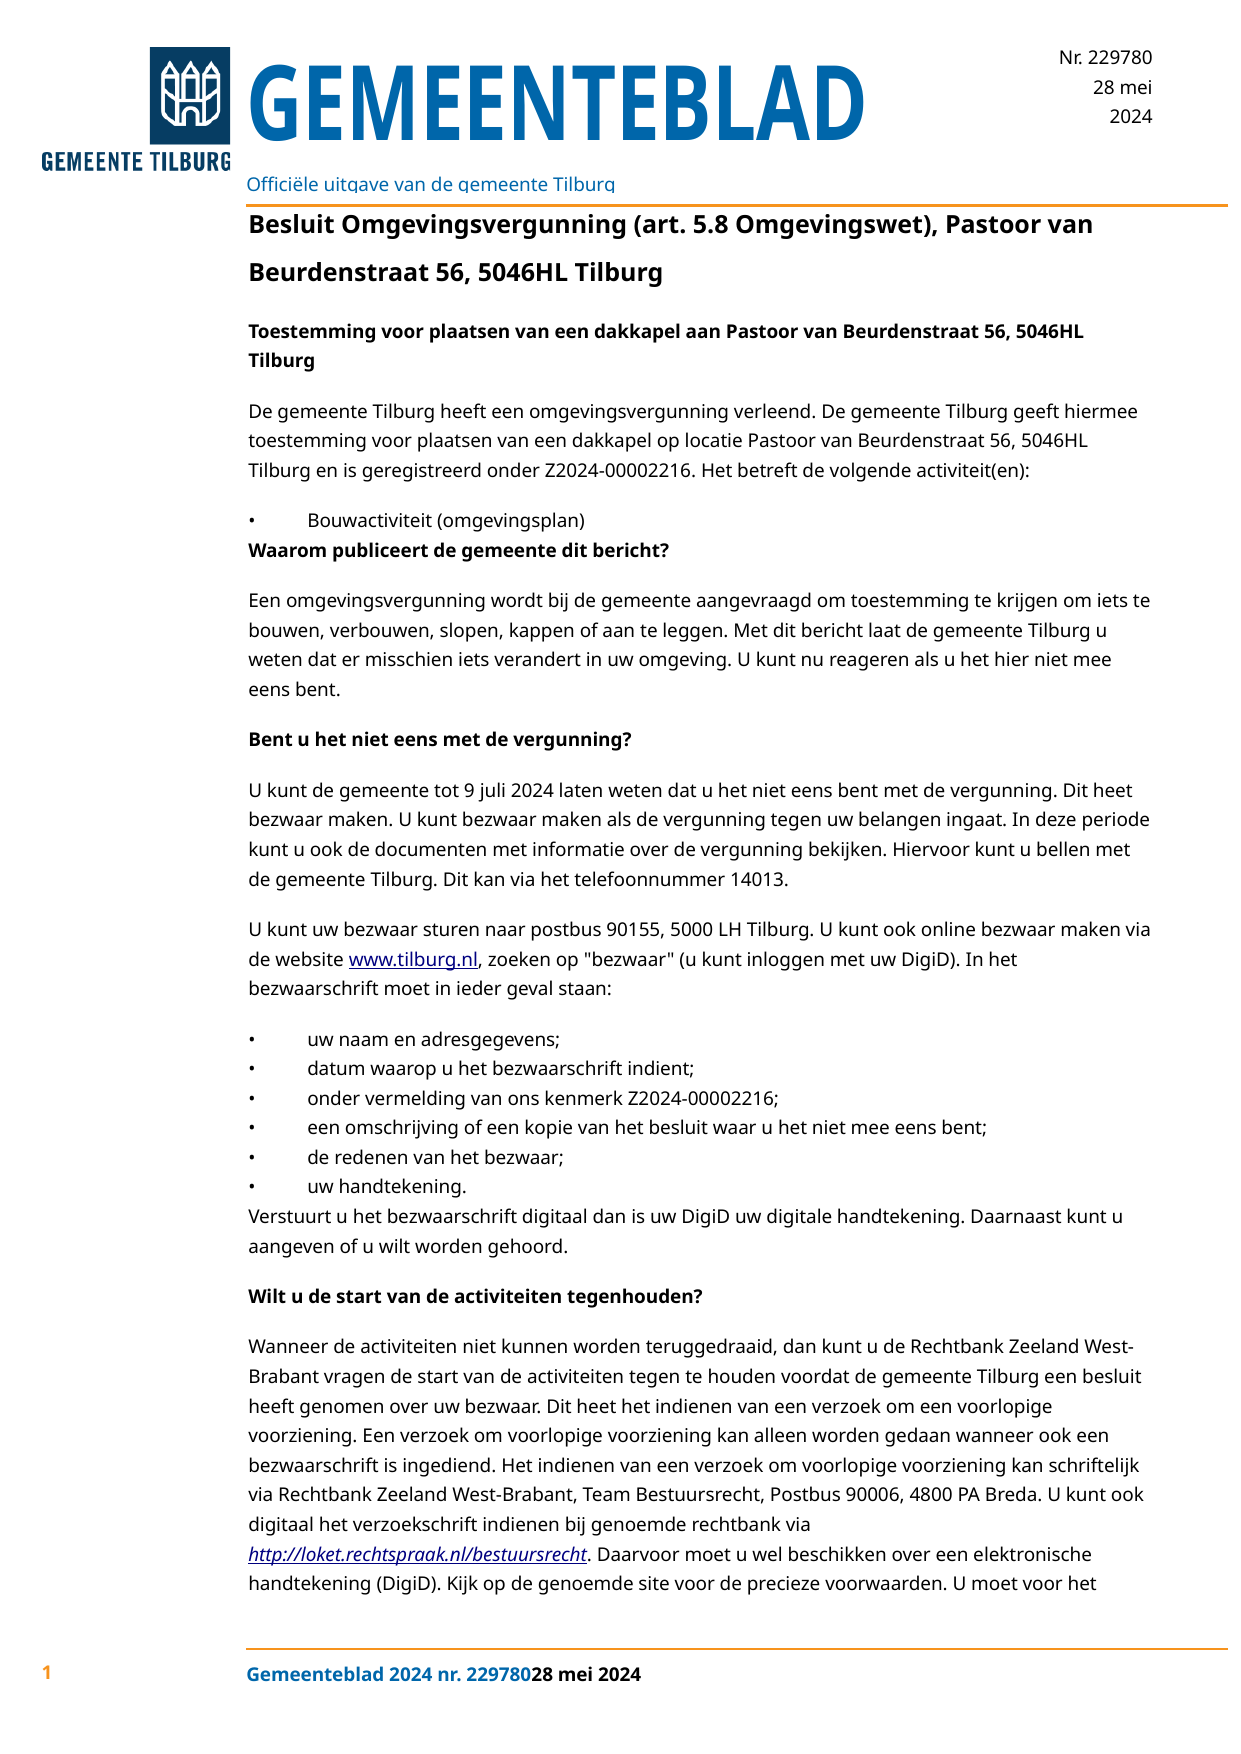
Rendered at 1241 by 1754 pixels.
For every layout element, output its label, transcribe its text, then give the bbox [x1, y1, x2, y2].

text Wilt u de start van de activiteiten tegenhouden? [248, 1283, 1152, 1309]
text Wanneer de activiteiten niet kunnen worden teruggedraaid, dan kunt u de Rechtbank Zeeland West-Brabant vragen de start van de activiteiten tegen te houden voordat de gemeente Tilburg een besluit heeft genomen over uw bezwaar. Dit heet het indienen van een verzoek om een voorlopige voorziening. Een verzoek om voorlopige voorziening kan alleen worden gedaan wanneer ook een bezwaarschrift is ingediend. Het indienen van een verzoek om voorlopige voorziening kan schriftelijk via Rechtbank Zeeland West-Brabant, Team Bestuursrecht, Postbus 90006, 4800 PA Breda. U kunt ook digitaal het verzoekschrift indienen bij genoemde rechtbank via http://loket.rechtspraak.nl/bestuursrecht. Daarvoor moet u wel beschikken over een elektronische handtekening (DigiD). Kijk op de genoemde site voor de precieze voorwaarden. U moet voor het [248, 1334, 1152, 1596]
text U kunt uw bezwaar sturen naar postbus 90155, 5000 LH Tilburg. U kunt ook online bezwaar maken via de website www.tilburg.nl, zoeken op "bezwaar" (u kunt inloggen met uw DigiD). In het bezwaarschrift moet in ieder geval staan: [248, 916, 1152, 1001]
list Bouwactiviteit (omgevingsplan) [248, 507, 1152, 533]
text Een omgevingsvergunning wordt bij de gemeente aangevraagd om toestemming te krijgen om iets te bouwen, verbouwen, slopen, kappen of aan te leggen. Met dit bericht laat de gemeente Tilburg u weten dat er misschien iets verandert in uw omgeving. U kunt nu reageren als u het hier niet mee eens bent. [248, 587, 1152, 702]
text Toestemming voor plaatsen van een dakkapel aan Pastoor van Beurdenstraat 56, 5046HL Tilburg [248, 318, 1152, 373]
list datum waarop u het bezwaarschrift indient; [248, 1055, 1152, 1081]
text De gemeente Tilburg heeft een omgevingsvergunning verleend. De gemeente Tilburg geeft hiermee toestemming voor plaatsen van een dakkapel op locatie Pastoor van Beurdenstraat 56, 5046HL Tilburg en is geregistreerd onder Z2024-00002216. Het betreft de volgende activiteit(en): [248, 398, 1152, 483]
text Verstuurt u het bezwaarschrift digitaal dan is uw DigiD uw digitale handtekening. Daarnaast kunt u aangeven of u wilt worden gehoord. [248, 1203, 1152, 1259]
list uw naam en adresgegevens; [248, 1026, 1152, 1052]
picture [41, 47, 231, 172]
list onder vermelding van ons kenmerk Z2024-00002216; [248, 1085, 1152, 1111]
text Bent u het niet eens met de vergunning? [248, 727, 1152, 752]
list een omschrijving of een kopie van het besluit waar u het niet mee eens bent; [248, 1114, 1152, 1140]
list uw handtekening. [248, 1174, 1152, 1199]
text U kunt de gemeente tot 9 juli 2024 laten weten dat u het niet eens bent met de vergunning. Dit heet bezwaar maken. U kunt bezwaar maken als de vergunning tegen uw belangen ingaat. In deze periode kunt u ook de documenten met informatie over de vergunning bekijken. Hiervoor kunt u bellen met de gemeente Tilburg. Dit kan via het telefoonnummer 14013. [248, 777, 1152, 892]
text Waarom publiceert de gemeente dit bericht? [248, 537, 1152, 563]
text Besluit Omgevingsvergunning (art. 5.8 Omgevingswet), Pastoor van Beurdenstraat 56, 5046HL Tilburg [248, 207, 1152, 288]
list de redenen van het bezwaar; [248, 1144, 1152, 1170]
